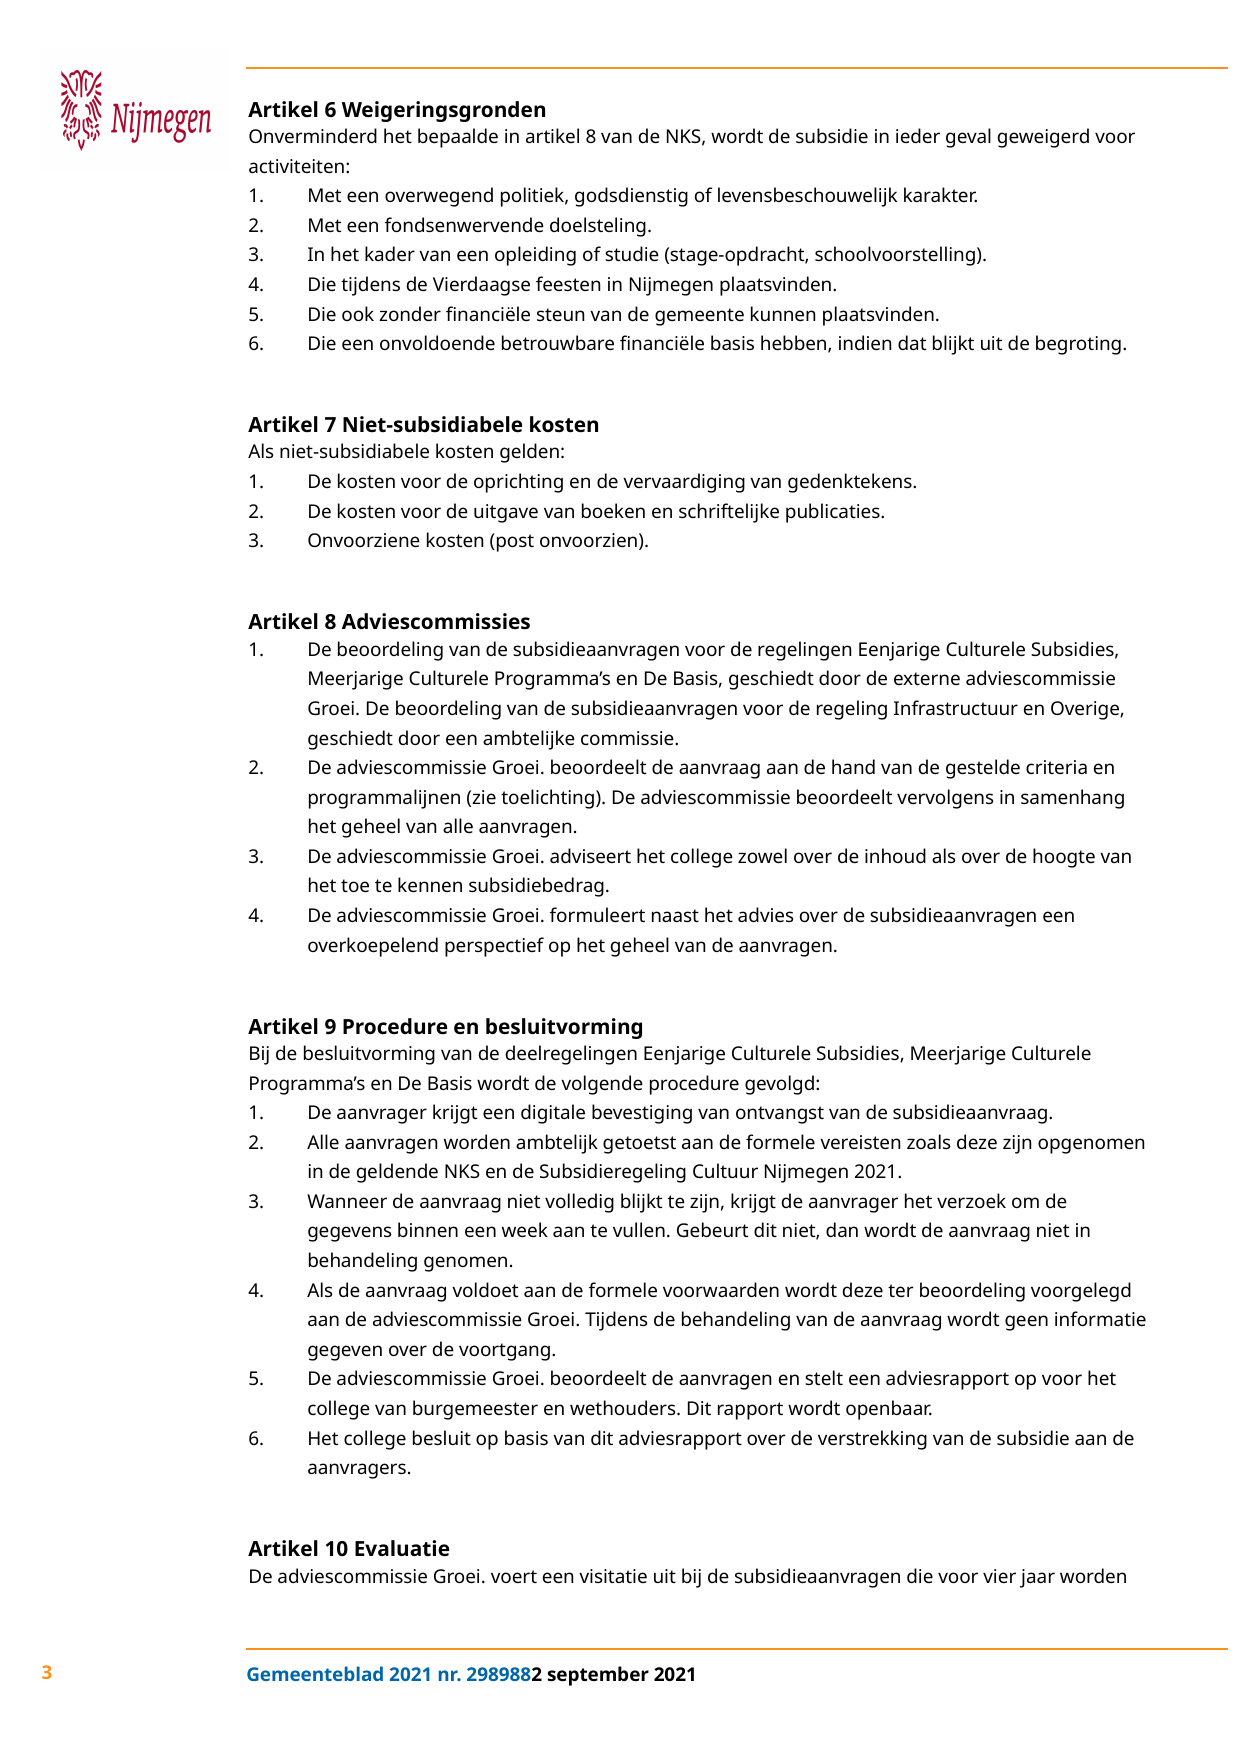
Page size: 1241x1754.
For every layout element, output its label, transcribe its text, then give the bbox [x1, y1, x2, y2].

list Alle aanvragen worden ambtelijk getoetst aan de formele vereisten zoals deze zijn opgenomen in de geldende NKS en de Subsidieregeling Cultuur Nijmegen 2021. [248, 1129, 1152, 1184]
list Met een fondsenwervende doelsteling. [248, 212, 1152, 238]
text Artikel 10 Evaluatie [248, 1534, 1152, 1563]
list Met een overwegend politiek, godsdienstig of levensbeschouwelijk karakter. [248, 182, 1152, 208]
text Artikel 9 Procedure en besluitvorming [248, 1012, 1152, 1040]
list De adviescommissie Groei. beoordeelt de aanvraag aan de hand van de gestelde criteria en programmalijnen (zie toelichting). De adviescommissie beoordeelt vervolgens in samenhang het geheel van alle aanvragen. [248, 754, 1152, 839]
list Als de aanvraag voldoet aan de formele voorwaarden wordt deze ter beoordeling voorgelegd aan de adviescommissie Groei. Tijdens de behandeling van de aanvraag wordt geen informatie gegeven over de voortgang. [248, 1277, 1152, 1362]
text Artikel 8 Adviescommissies [248, 607, 1152, 636]
text Artikel 6 Weigeringsgronden [248, 95, 1152, 123]
text Artikel 7 Niet-subsidiabele kosten [248, 410, 1152, 439]
text Onverminderd het bepaalde in artikel 8 van de NKS, wordt de subsidie in ieder geval geweigerd voor activiteiten: [248, 123, 1152, 178]
list De aanvrager krijgt een digitale bevestiging van ontvangst van de subsidieaanvraag. [248, 1099, 1152, 1125]
list Onvoorziene kosten (post onvoorzien). [248, 527, 1152, 553]
list In het kader van een opleiding of studie (stage-opdracht, schoolvoorstelling). [248, 242, 1152, 267]
list Het college besluit op basis van dit adviesrapport over de verstrekking van de subsidie aan de aanvragers. [248, 1425, 1152, 1480]
list De beoordeling van de subsidieaanvragen voor de regelingen Eenjarige Culturele Subsidies, Meerjarige Culturele Programma’s en De Basis, geschiedt door de externe adviescommissie Groei. De beoordeling van de subsidieaanvragen voor de regeling Infrastructuur en Overige, geschiedt door een ambtelijke commissie. [248, 636, 1152, 750]
text De adviescommissie Groei. voert een visitatie uit bij de subsidieaanvragen die voor vier jaar worden [248, 1563, 1152, 1588]
text Als niet-subsidiabele kosten gelden: [248, 439, 1152, 464]
list De adviescommissie Groei. adviseert het college zowel over de inhoud als over de hoogte van het toe te kennen subsidiebedrag. [248, 843, 1152, 898]
list Die een onvoldoende betrouwbare financiële basis hebben, indien dat blijkt uit de begroting. [248, 330, 1152, 356]
list De adviescommissie Groei. beoordeelt de aanvragen en stelt een adviesrapport op voor het college van burgemeester en wethouders. Dit rapport wordt openbaar. [248, 1366, 1152, 1421]
list De adviescommissie Groei. formuleert naast het advies over de subsidieaanvragen een overkoepelend perspectief op het geheel van de aanvragen. [248, 902, 1152, 957]
list De kosten voor de uitgave van boeken en schriftelijke publicaties. [248, 498, 1152, 524]
list De kosten voor de oprichting en de vervaardiging van gedenktekens. [248, 468, 1152, 494]
list Wanneer de aanvraag niet volledig blijkt te zijn, krijgt de aanvrager het verzoek om de gegevens binnen een week aan te vullen. Gebeurt dit niet, dan wordt de aanvraag niet in behandeling genomen. [248, 1188, 1152, 1273]
text Bij de besluitvorming van de deelregelingen Eenjarige Culturele Subsidies, Meerjarige Culturele Programma’s en De Basis wordt de volgende procedure gevolgd: [248, 1040, 1152, 1096]
list Die ook zonder financiële steun van de gemeente kunnen plaatsvinden. [248, 301, 1152, 326]
picture [41, 47, 231, 172]
list Die tijdens de Vierdaagse feesten in Nijmegen plaatsvinden. [248, 271, 1152, 297]
